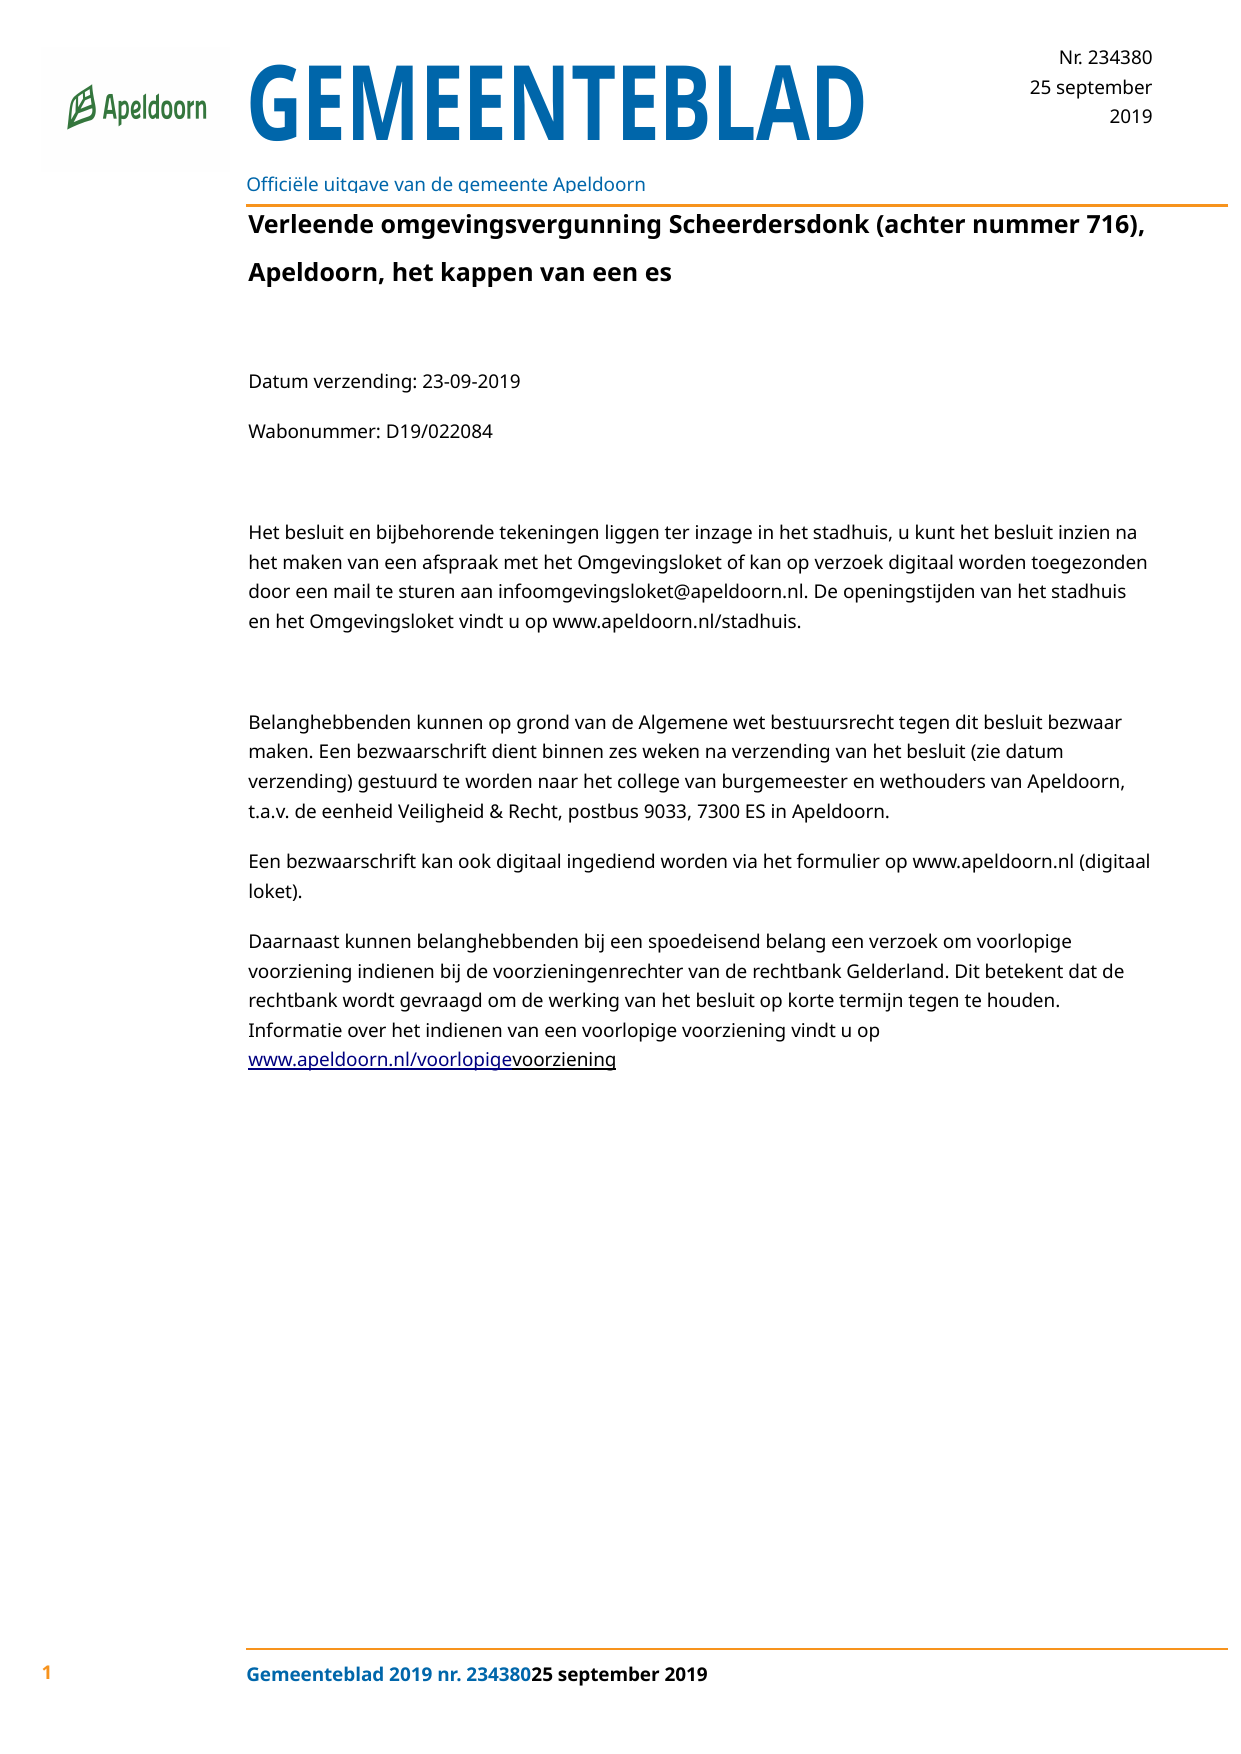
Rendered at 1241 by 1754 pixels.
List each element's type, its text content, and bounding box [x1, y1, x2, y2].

text Datum verzending: 23-09-2019 [248, 368, 1152, 394]
text Belanghebbenden kunnen op grond van de Algemene wet bestuursrecht tegen dit besluit bezwaar maken. Een bezwaarschrift dient binnen zes weken na verzending van het besluit (zie datum verzending) gestuurd te worden naar het college van burgemeester en wethouders van Apeldoorn, t.a.v. de eenheid Veiligheid & Recht, postbus 9033, 7300 ES in Apeldoorn. [248, 709, 1152, 824]
text Het besluit en bijbehorende tekeningen liggen ter inzage in het stadhuis, u kunt het besluit inzien na het maken van een afspraak met het Omgevingsloket of kan op verzoek digitaal worden toegezonden door een mail te sturen aan infoomgevingsloket@apeldoorn.nl. De openingstijden van het stadhuis en het Omgevingsloket vindt u op www.apeldoorn.nl/stadhuis. [248, 519, 1152, 634]
picture [41, 47, 231, 172]
text Verleende omgevingsvergunning Scheerdersdonk (achter nummer 716), Apeldoorn, het kappen van een es [248, 207, 1152, 288]
text Wabonummer: D19/022084 [248, 419, 1152, 444]
text Daarnaast kunnen belanghebbenden bij een spoedeisend belang een verzoek om voorlopige voorziening indienen bij de voorzieningenrechter van de rechtbank Gelderland. Dit betekent dat de rechtbank wordt gevraagd om de werking van het besluit op korte termijn tegen te houden. Informatie over het indienen van een voorlopige voorziening vindt u op www.apeldoorn.nl/voorlopigevoorziening [248, 928, 1152, 1072]
text Een bezwaarschrift kan ook digitaal ingediend worden via het formulier op www.apeldoorn.nl (digitaal loket). [248, 848, 1152, 904]
